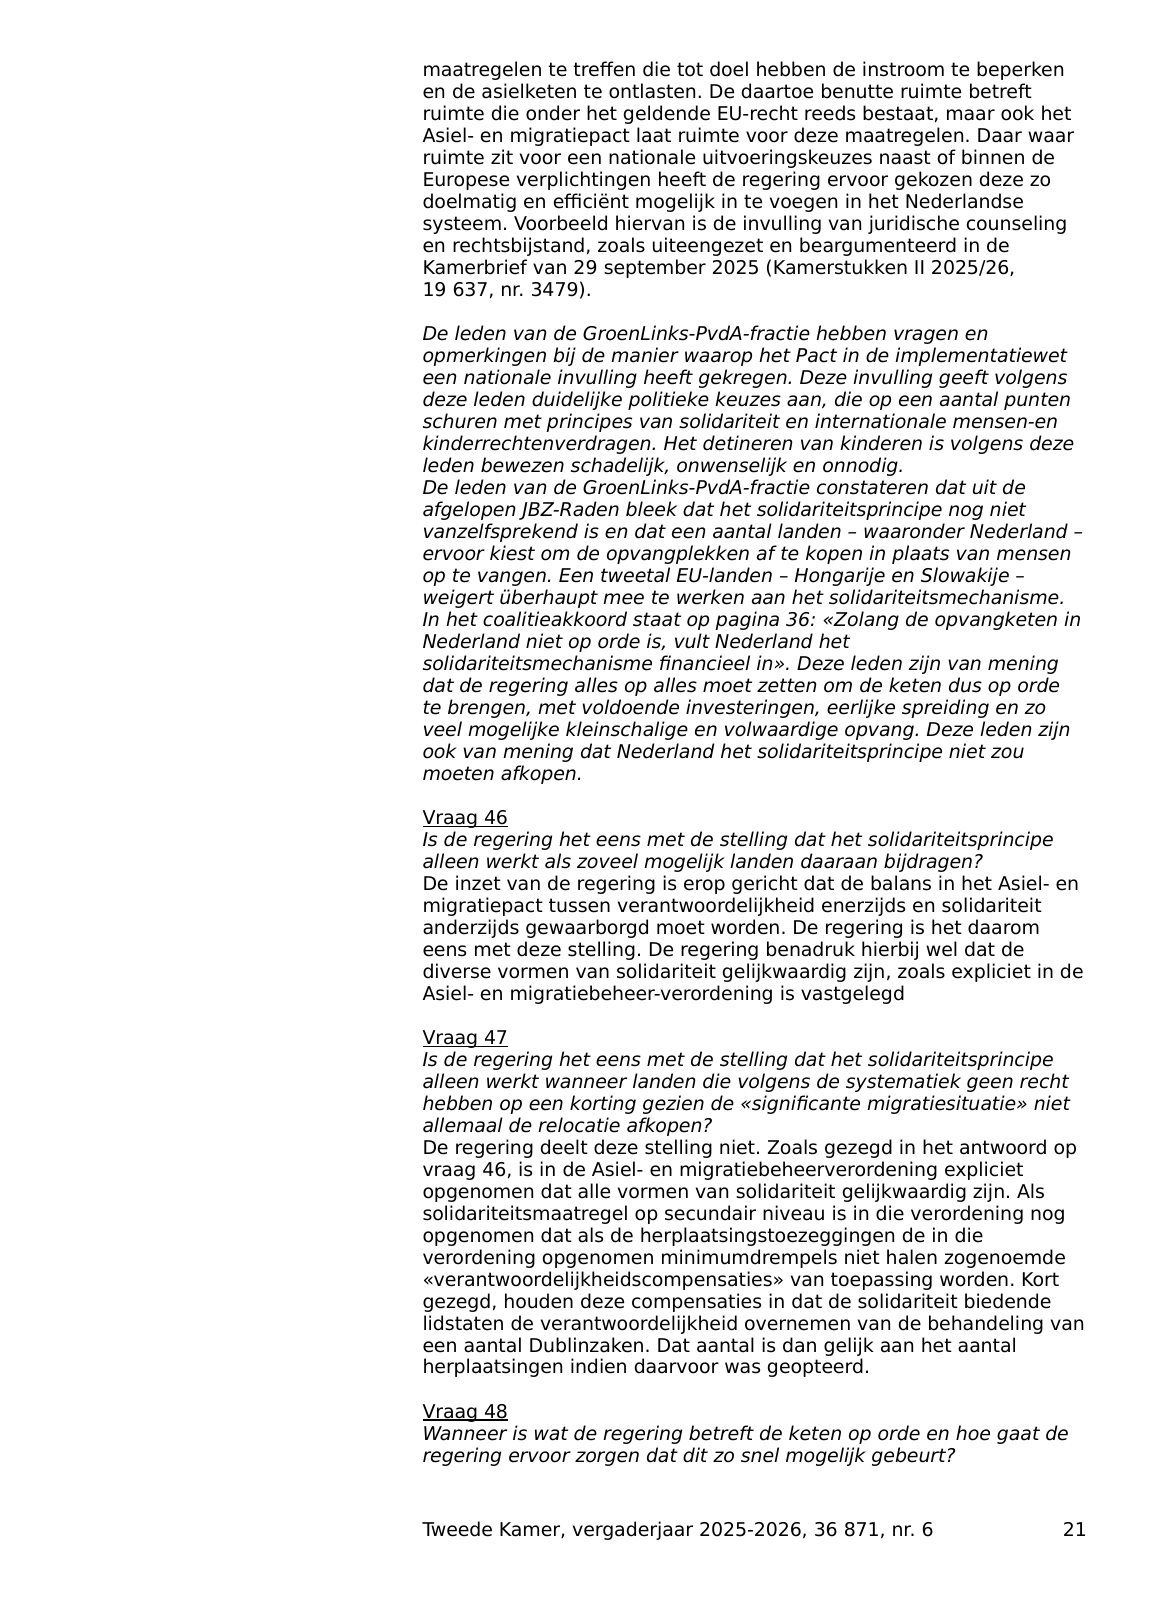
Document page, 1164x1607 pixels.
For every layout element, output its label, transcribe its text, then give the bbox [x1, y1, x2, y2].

text Is de regering het eens met de stelling dat het solidariteitsprincipe alleen werkt als zoveel mogelijk landen daaraan bijdragen? [422, 829, 1087, 873]
text Vraag 47 [422, 1027, 1087, 1049]
text De regering deelt deze stelling niet. Zoals gezegd in het antwoord op vraag 46, is in de Asiel- en migratiebeheerverordening expliciet opgenomen dat alle vormen van solidariteit gelijkwaardig zijn. Als solidariteitsmaatregel op secundair niveau is in die verordening nog opgenomen dat als de herplaatsingstoezeggingen de in die verordening opgenomen minimumdrempels niet halen zogenoemde «verantwoordelijkheidscompensaties» van toepassing worden. Kort gezegd, houden deze compensaties in dat de solidariteit biedende lidstaten de verantwoordelijkheid overnemen van de behandeling van een aantal Dublinzaken. Dat aantal is dan gelijk aan het aantal herplaatsingen indien daarvoor was geopteerd. [422, 1137, 1087, 1378]
text Is de regering het eens met de stelling dat het solidariteitsprincipe alleen werkt wanneer landen die volgens de systematiek geen recht hebben op een korting gezien de «significante migratiesituatie» niet allemaal de relocatie afkopen? [422, 1049, 1087, 1137]
text De inzet van de regering is erop gericht dat de balans in het Asiel- en migratiepact tussen verantwoordelijkheid enerzijds en solidariteit anderzijds gewaarborgd moet worden. De regering is het daarom eens met deze stelling. De regering benadruk hierbij wel dat de diverse vormen van solidariteit gelijkwaardig zijn, zoals expliciet in de Asiel- en migratiebeheer-verordening is vastgelegd [422, 873, 1087, 1004]
text De leden van de GroenLinks-PvdA-fractie constateren dat uit de afgelopen JBZ-Raden bleek dat het solidariteitsprincipe nog niet vanzelfsprekend is en dat een aantal landen – waaronder Nederland – ervoor kiest om de opvangplekken af te kopen in plaats van mensen op te vangen. Een tweetal EU-landen – Hongarije en Slowakije – weigert überhaupt mee te werken aan het solidariteitsmechanisme. In het coalitieakkoord staat op pagina 36: «Zolang de opvangketen in Nederland niet op orde is, vult Nederland het solidariteitsmechanisme financieel in». Deze leden zijn van mening dat de regering alles op alles moet zetten om de keten dus op orde te brengen, met voldoende investeringen, eerlijke spreiding en zo veel mogelijke kleinschalige en volwaardige opvang. Deze leden zijn ook van mening dat Nederland het solidariteitsprincipe niet zou moeten afkopen. [422, 477, 1087, 784]
text Vraag 46 [422, 807, 1087, 829]
text maatregelen te treffen die tot doel hebben de instroom te beperken en de asielketen te ontlasten. De daartoe benutte ruimte betreft ruimte die onder het geldende EU-recht reeds bestaat, maar ook het Asiel- en migratiepact laat ruimte voor deze maatregelen. Daar waar ruimte zit voor een nationale uitvoeringskeuzes naast of binnen de Europese verplichtingen heeft de regering ervoor gekozen deze zo doelmatig en efficiënt mogelijk in te voegen in het Nederlandse systeem. Voorbeeld hiervan is de invulling van juridische counseling en rechtsbijstand, zoals uiteengezet en beargumenteerd in de Kamerbrief van 29 september 2025 (Kamerstukken II 2025/26, 19 637, nr. 3479). [422, 59, 1087, 301]
text Vraag 48 [422, 1401, 1087, 1423]
text Wanneer is wat de regering betreft de keten op orde en hoe gaat de regering ervoor zorgen dat dit zo snel mogelijk gebeurt? [422, 1423, 1087, 1467]
text De leden van de GroenLinks-PvdA-fractie hebben vragen en opmerkingen bij de manier waarop het Pact in de implementatiewet een nationale invulling heeft gekregen. Deze invulling geeft volgens deze leden duidelijke politieke keuzes aan, die op een aantal punten schuren met principes van solidariteit en internationale mensen-en kinderrechtenverdragen. Het detineren van kinderen is volgens deze leden bewezen schadelijk, onwenselijk en onnodig. [422, 323, 1087, 477]
